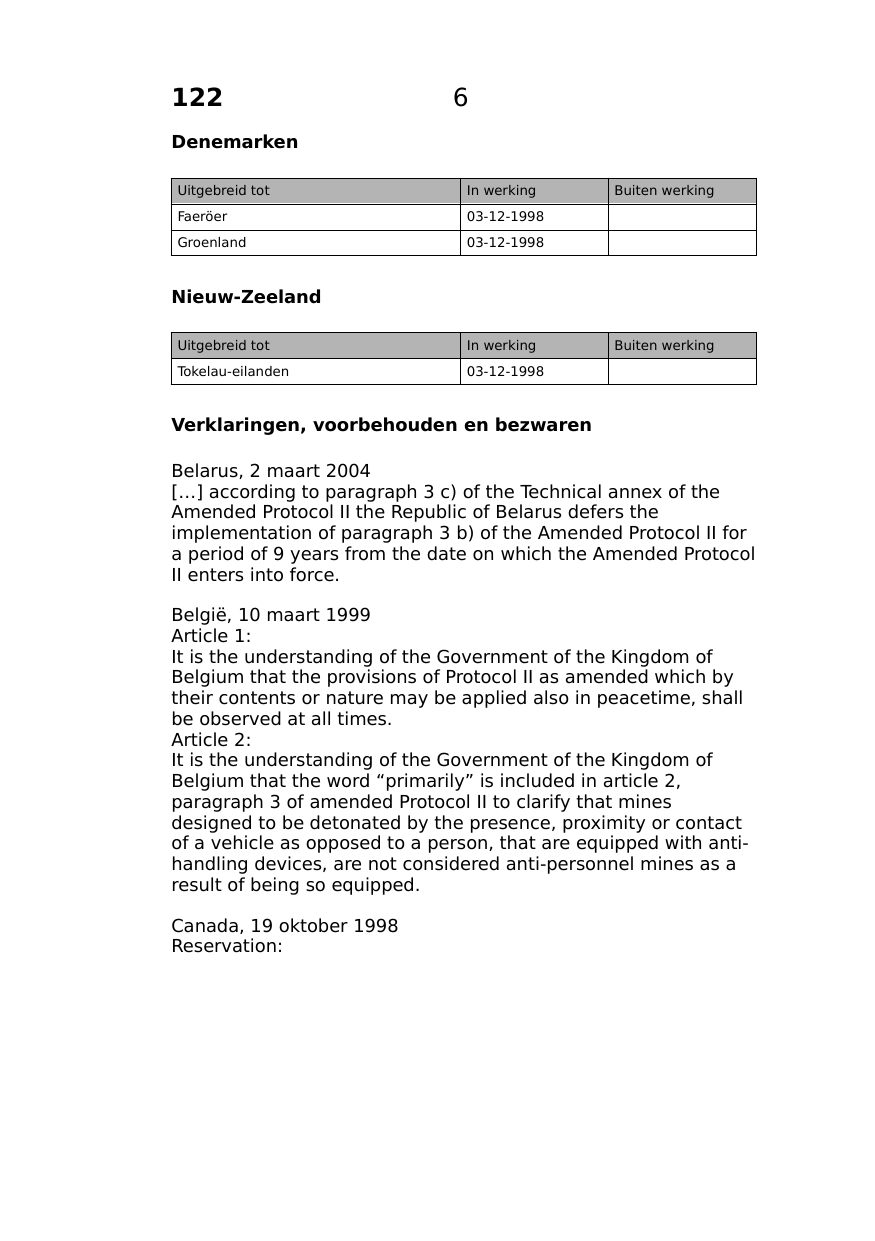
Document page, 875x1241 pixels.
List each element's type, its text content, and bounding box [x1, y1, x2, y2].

table_cell [609, 205, 756, 229]
text It is the understanding of the Government of the Kingdom of Belgium that the provisions of Protocol II as amended which by their contents or nature may be applied also in peacetime, shall be observed at all times. [171, 647, 756, 729]
text Article 2: [171, 729, 756, 750]
table_cell [609, 359, 756, 384]
text Canada, 19 oktober 1998 [171, 915, 756, 936]
table_cell 03-12-1998 [461, 205, 608, 229]
table_header Buiten werking [609, 333, 756, 358]
text It is the understanding of the Government of the Kingdom of Belgium that the word “primarily” is included in article 2, paragraph 3 of amended Protocol II to clarify that mines designed to be detonated by the presence, proximity or contact of a vehicle as opposed to a person, that are equipped with anti-handling devices, are not considered anti-personnel mines as a result of being so equipped. [171, 750, 756, 895]
subtitle Nieuw-Zeeland [171, 286, 756, 307]
table_header Buiten werking [609, 179, 756, 203]
text […] according to paragraph 3 c) of the Technical annex of the Amended Protocol II the Republic of Belarus defers the implementation of paragraph 3 b) of the Amended Protocol II for a period of 9 years from the date on which the Amended Protocol II enters into force. [171, 482, 756, 585]
text Belarus, 2 maart 2004 [171, 461, 756, 482]
table_header In werking [461, 179, 608, 203]
text Article 1: [171, 626, 756, 647]
table_cell Faeröer [172, 205, 460, 229]
table_cell 03-12-1998 [461, 231, 608, 255]
subtitle Verklaringen, voorbehouden en bezwaren [171, 415, 756, 436]
table_header Uitgebreid tot [172, 333, 460, 358]
text België, 10 maart 1999 [171, 605, 756, 626]
table_cell Groenland [172, 231, 460, 255]
table_header In werking [461, 333, 608, 358]
table_header Uitgebreid tot [172, 179, 460, 203]
table_cell [609, 231, 756, 255]
table_cell Tokelau-eilanden [172, 359, 460, 384]
table_cell 03-12-1998 [461, 359, 608, 384]
subtitle Denemarken [171, 132, 756, 153]
text Reservation: [171, 936, 756, 957]
